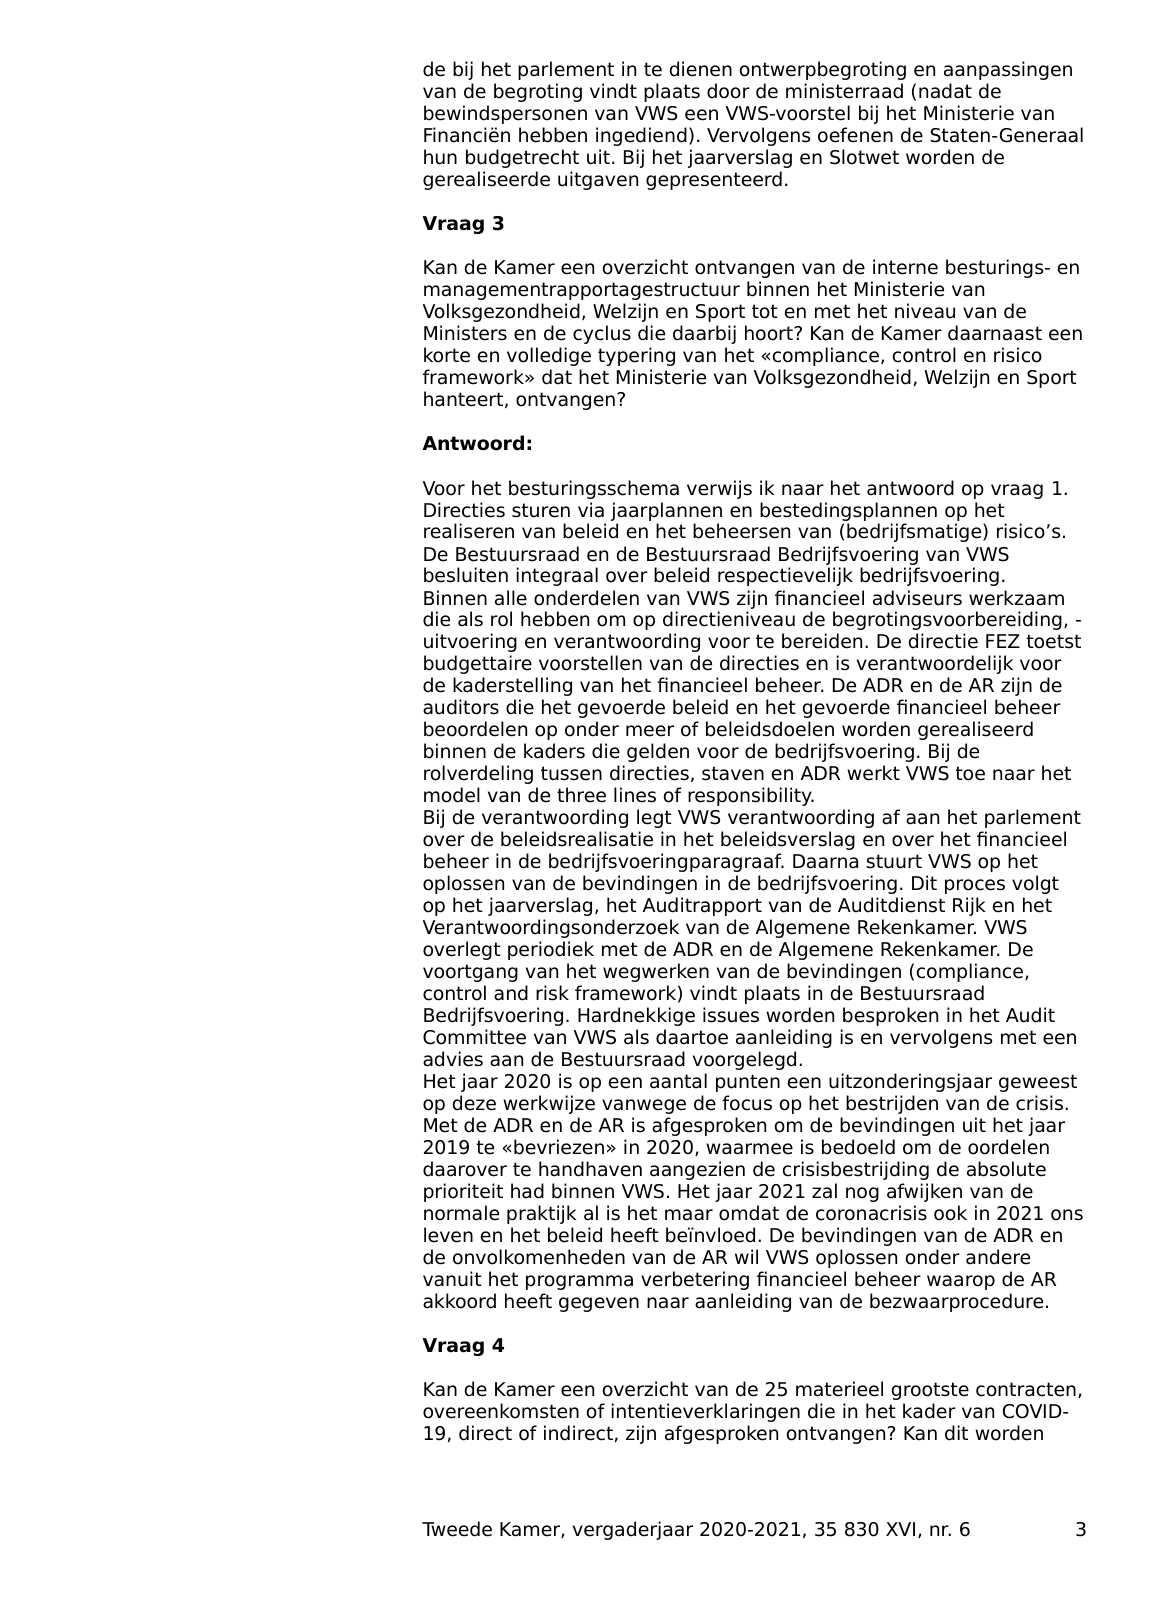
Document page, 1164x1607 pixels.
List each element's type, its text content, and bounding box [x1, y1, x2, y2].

text Het jaar 2020 is op een aantal punten een uitzonderingsjaar geweest op deze werkwijze vanwege de focus op het bestrijden van de crisis. Met de ADR en de AR is afgesproken om de bevindingen uit het jaar 2019 te «bevriezen» in 2020, waarmee is bedoeld om de oordelen daarover te handhaven aangezien de crisisbestrijding de absolute prioriteit had binnen VWS. Het jaar 2021 zal nog afwijken van de normale praktijk al is het maar omdat de coronacrisis ook in 2021 ons leven en het beleid heeft beïnvloed. De bevindingen van de ADR en de onvolkomenheden van de AR wil VWS oplossen onder andere vanuit het programma verbetering financieel beheer waarop de AR akkoord heeft gegeven naar aanleiding van de bezwaarprocedure. [422, 1071, 1087, 1313]
subtitle Antwoord: [422, 433, 1087, 455]
text de bij het parlement in te dienen ontwerpbegroting en aanpassingen van de begroting vindt plaats door de ministerraad (nadat de bewindspersonen van VWS een VWS-voorstel bij het Ministerie van Financiën hebben ingediend). Vervolgens oefenen de Staten-Generaal hun budgetrecht uit. Bij het jaarverslag en Slotwet worden de gerealiseerde uitgaven gepresenteerd. [422, 59, 1087, 191]
text Binnen alle onderdelen van VWS zijn financieel adviseurs werkzaam die als rol hebben om op directieniveau de begrotingsvoorbereiding, -uitvoering en verantwoording voor te bereiden. De directie FEZ toetst budgettaire voorstellen van de directies en is verantwoordelijk voor de kaderstelling van het financieel beheer. De ADR en de AR zijn de auditors die het gevoerde beleid en het gevoerde financieel beheer beoordelen op onder meer of beleidsdoelen worden gerealiseerd binnen de kaders die gelden voor de bedrijfsvoering. Bij de rolverdeling tussen directies, staven en ADR werkt VWS toe naar het model van de three lines of responsibility. [422, 587, 1087, 807]
text Voor het besturingsschema verwijs ik naar het antwoord op vraag 1. Directies sturen via jaarplannen en bestedingsplannen op het realiseren van beleid en het beheersen van (bedrijfsmatige) risico’s. De Bestuursraad en de Bestuursraad Bedrijfsvoering van VWS besluiten integraal over beleid respectievelijk bedrijfsvoering. [422, 477, 1087, 587]
text Kan de Kamer een overzicht van de 25 materieel grootste contracten, overeenkomsten of intentieverklaringen die in het kader van COVID-19, direct of indirect, zijn afgesproken ontvangen? Kan dit worden [422, 1379, 1087, 1445]
subtitle Vraag 4 [422, 1335, 1087, 1357]
subtitle Vraag 3 [422, 213, 1087, 235]
text Bij de verantwoording legt VWS verantwoording af aan het parlement over de beleidsrealisatie in het beleidsverslag en over het financieel beheer in de bedrijfsvoeringparagraaf. Daarna stuurt VWS op het oplossen van de bevindingen in de bedrijfsvoering. Dit proces volgt op het jaarverslag, het Auditrapport van de Auditdienst Rijk en het Verantwoordingsonderzoek van de Algemene Rekenkamer. VWS overlegt periodiek met de ADR en de Algemene Rekenkamer. De voortgang van het wegwerken van de bevindingen (compliance, control and risk framework) vindt plaats in de Bestuursraad Bedrijfsvoering. Hardnekkige issues worden besproken in het Audit Committee van VWS als daartoe aanleiding is en vervolgens met een advies aan de Bestuursraad voorgelegd. [422, 807, 1087, 1071]
text Kan de Kamer een overzicht ontvangen van de interne besturings- en managementrapportagestructuur binnen het Ministerie van Volksgezondheid, Welzijn en Sport tot en met het niveau van de Ministers en de cyclus die daarbij hoort? Kan de Kamer daarnaast een korte en volledige typering van het «compliance, control en risico framework» dat het Ministerie van Volksgezondheid, Welzijn en Sport hanteert, ontvangen? [422, 257, 1087, 411]
